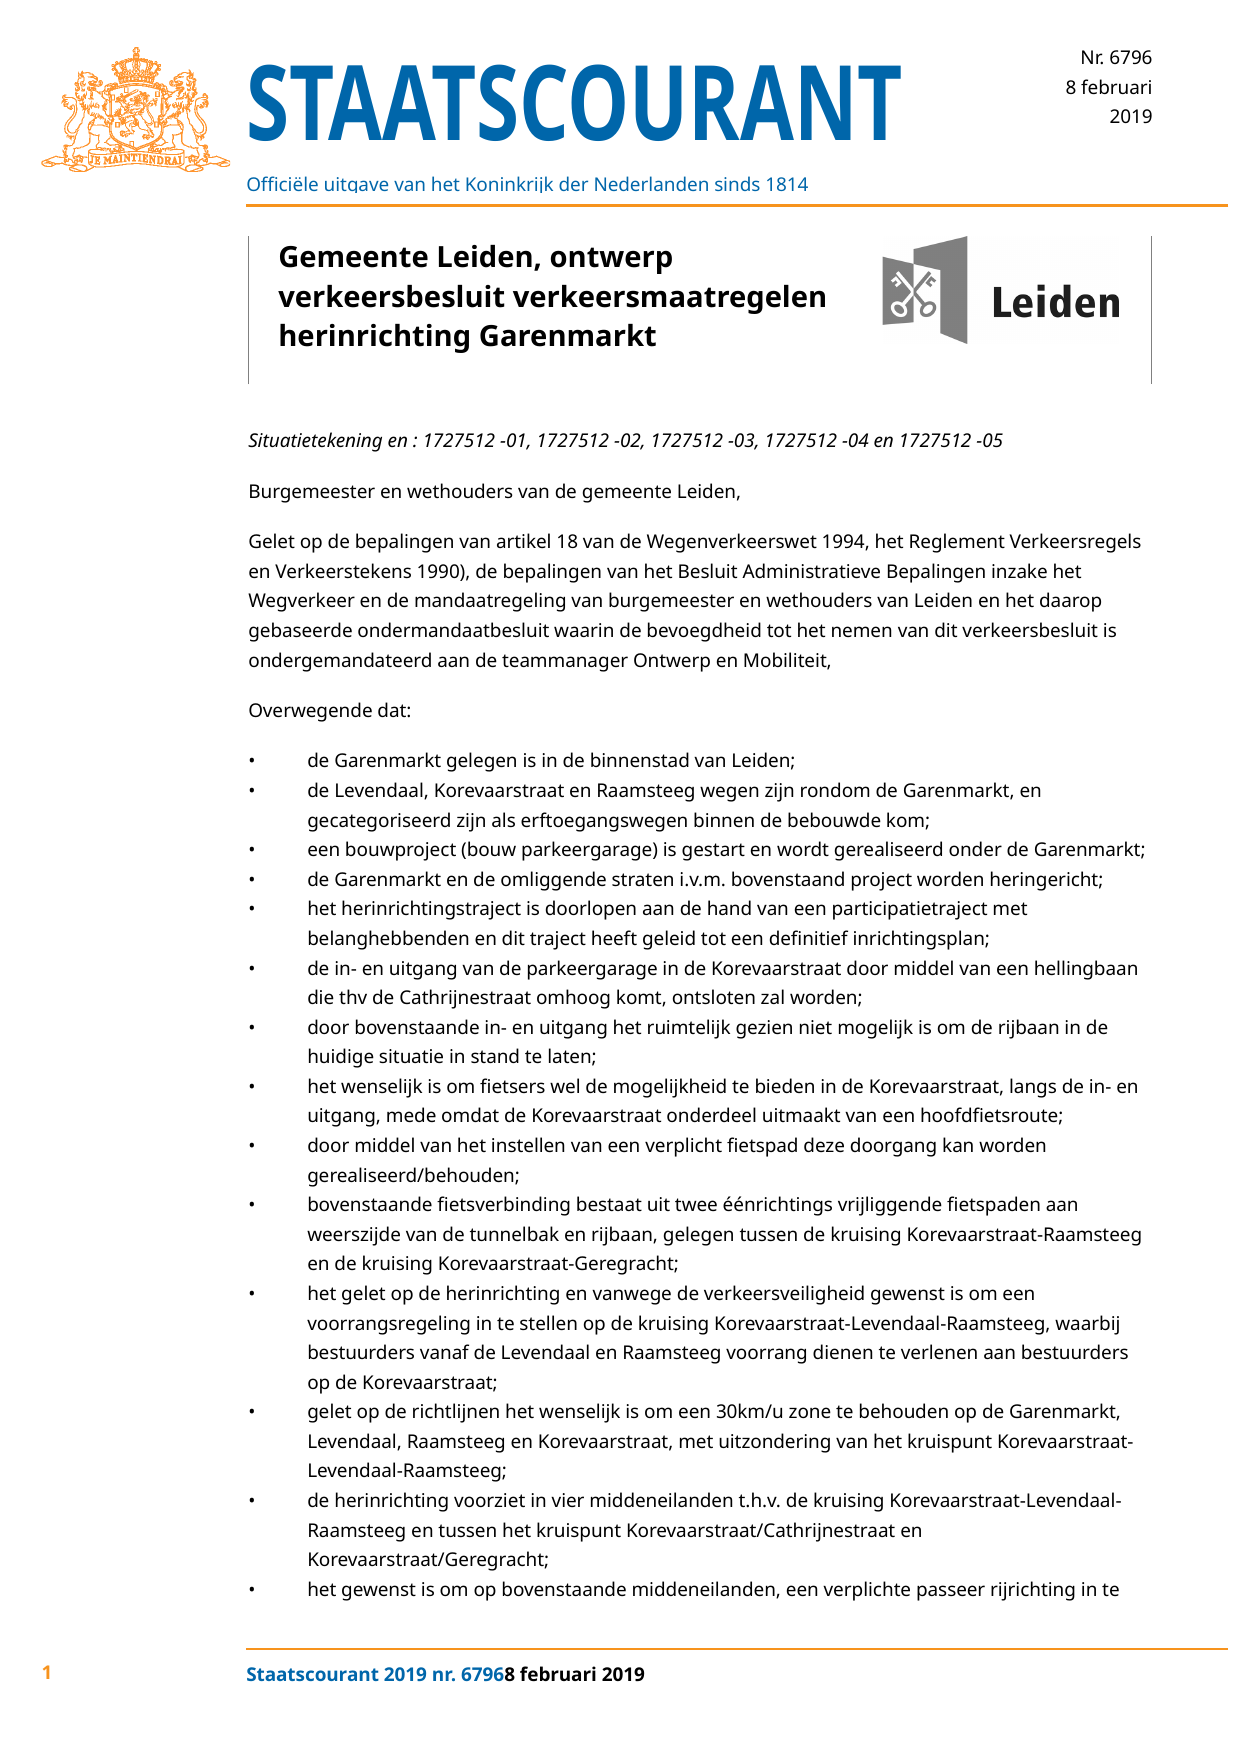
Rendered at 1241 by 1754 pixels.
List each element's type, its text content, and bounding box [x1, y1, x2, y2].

table_header [850, 236, 1151, 384]
list gelet op de richtlijnen het wenselijk is om een 30km/u zone te behouden op de Garenmarkt, Levendaal, Raamsteeg en Korevaarstraat, met uitzondering van het kruispunt Korevaarstraat-Levendaal-Raamsteeg; [248, 1398, 1152, 1483]
list door middel van het instellen van een verplicht fietspad deze doorgang kan worden gerealiseerd/behouden; [248, 1132, 1152, 1187]
list het gelet op de herinrichting en vanwege de verkeersveiligheid gewenst is om een voorrangsregeling in te stellen op de kruising Korevaarstraat-Levendaal-Raamsteeg, waarbij bestuurders vanaf de Levendaal en Raamsteeg voorrang dienen te verlenen aan bestuurders op de Korevaarstraat; [248, 1280, 1152, 1394]
list het gewenst is om op bovenstaande middeneilanden, een verplichte passeer rijrichting in te [248, 1576, 1152, 1602]
picture [41, 47, 231, 172]
list een bouwproject (bouw parkeergarage) is gestart en wordt gerealiseerd onder de Garenmarkt; [248, 836, 1152, 862]
text Gelet op de bepalingen van artikel 18 van de Wegenverkeerswet 1994, het Reglement Verkeersregels en Verkeerstekens 1990), de bepalingen van het Besluit Administratieve Bepalingen inzake het Wegverkeer en de mandaatregeling van burgemeester en wethouders van Leiden en het daarop gebaseerde ondermandaatbesluit waarin de bevoegdheid tot het nemen van dit verkeersbesluit is ondergemandateerd aan de teammanager Ontwerp en Mobiliteit, [248, 528, 1152, 672]
list de herinrichting voorziet in vier middeneilanden t.h.v. de kruising Korevaarstraat-Levendaal-Raamsteeg en tussen het kruispunt Korevaarstraat/Cathrijnestraat en Korevaarstraat/Geregracht; [248, 1487, 1152, 1572]
list de Levendaal, Korevaarstraat en Raamsteeg wegen zijn rondom de Garenmarkt, en gecategoriseerd zijn als erftoegangswegen binnen de bebouwde kom; [248, 777, 1152, 832]
list de in- en uitgang van de parkeergarage in de Korevaarstraat door middel van een hellingbaan die thv de Cathrijnestraat omhoog komt, ontsloten zal worden; [248, 955, 1152, 1010]
list het herinrichtingstraject is doorlopen aan de hand van een participatietraject met belanghebbenden en dit traject heeft geleid tot een definitief inrichtingsplan; [248, 896, 1152, 951]
list door bovenstaande in- en uitgang het ruimtelijk gezien niet mogelijk is om de rijbaan in de huidige situatie in stand te laten; [248, 1014, 1152, 1069]
text Overwegende dat: [248, 697, 1152, 723]
table_header Gemeente Leiden, ontwerp verkeersbesluit verkeersmaatregelen herinrichting Garenmarkt [249, 236, 850, 384]
text Situatietekening en : 1727512 -01, 1727512 -02, 1727512 -03, 1727512 -04 en 1727512 -05 [248, 428, 1152, 453]
text Burgemeester en wethouders van de gemeente Leiden, [248, 478, 1152, 504]
list bovenstaande fietsverbinding bestaat uit twee éénrichtings vrijliggende fietspaden aan weerszijde van de tunnelbak en rijbaan, gelegen tussen de kruising Korevaarstraat-Raamsteeg en de kruising Korevaarstraat-Geregracht; [248, 1191, 1152, 1276]
picture [882, 236, 1119, 344]
list de Garenmarkt en de omliggende straten i.v.m. bovenstaand project worden heringericht; [248, 866, 1152, 892]
list het wenselijk is om fietsers wel de mogelijkheid te bieden in de Korevaarstraat, langs de in- en uitgang, mede omdat de Korevaarstraat onderdeel uitmaakt van een hoofdfietsroute; [248, 1073, 1152, 1128]
list de Garenmarkt gelegen is in de binnenstad van Leiden; [248, 748, 1152, 773]
